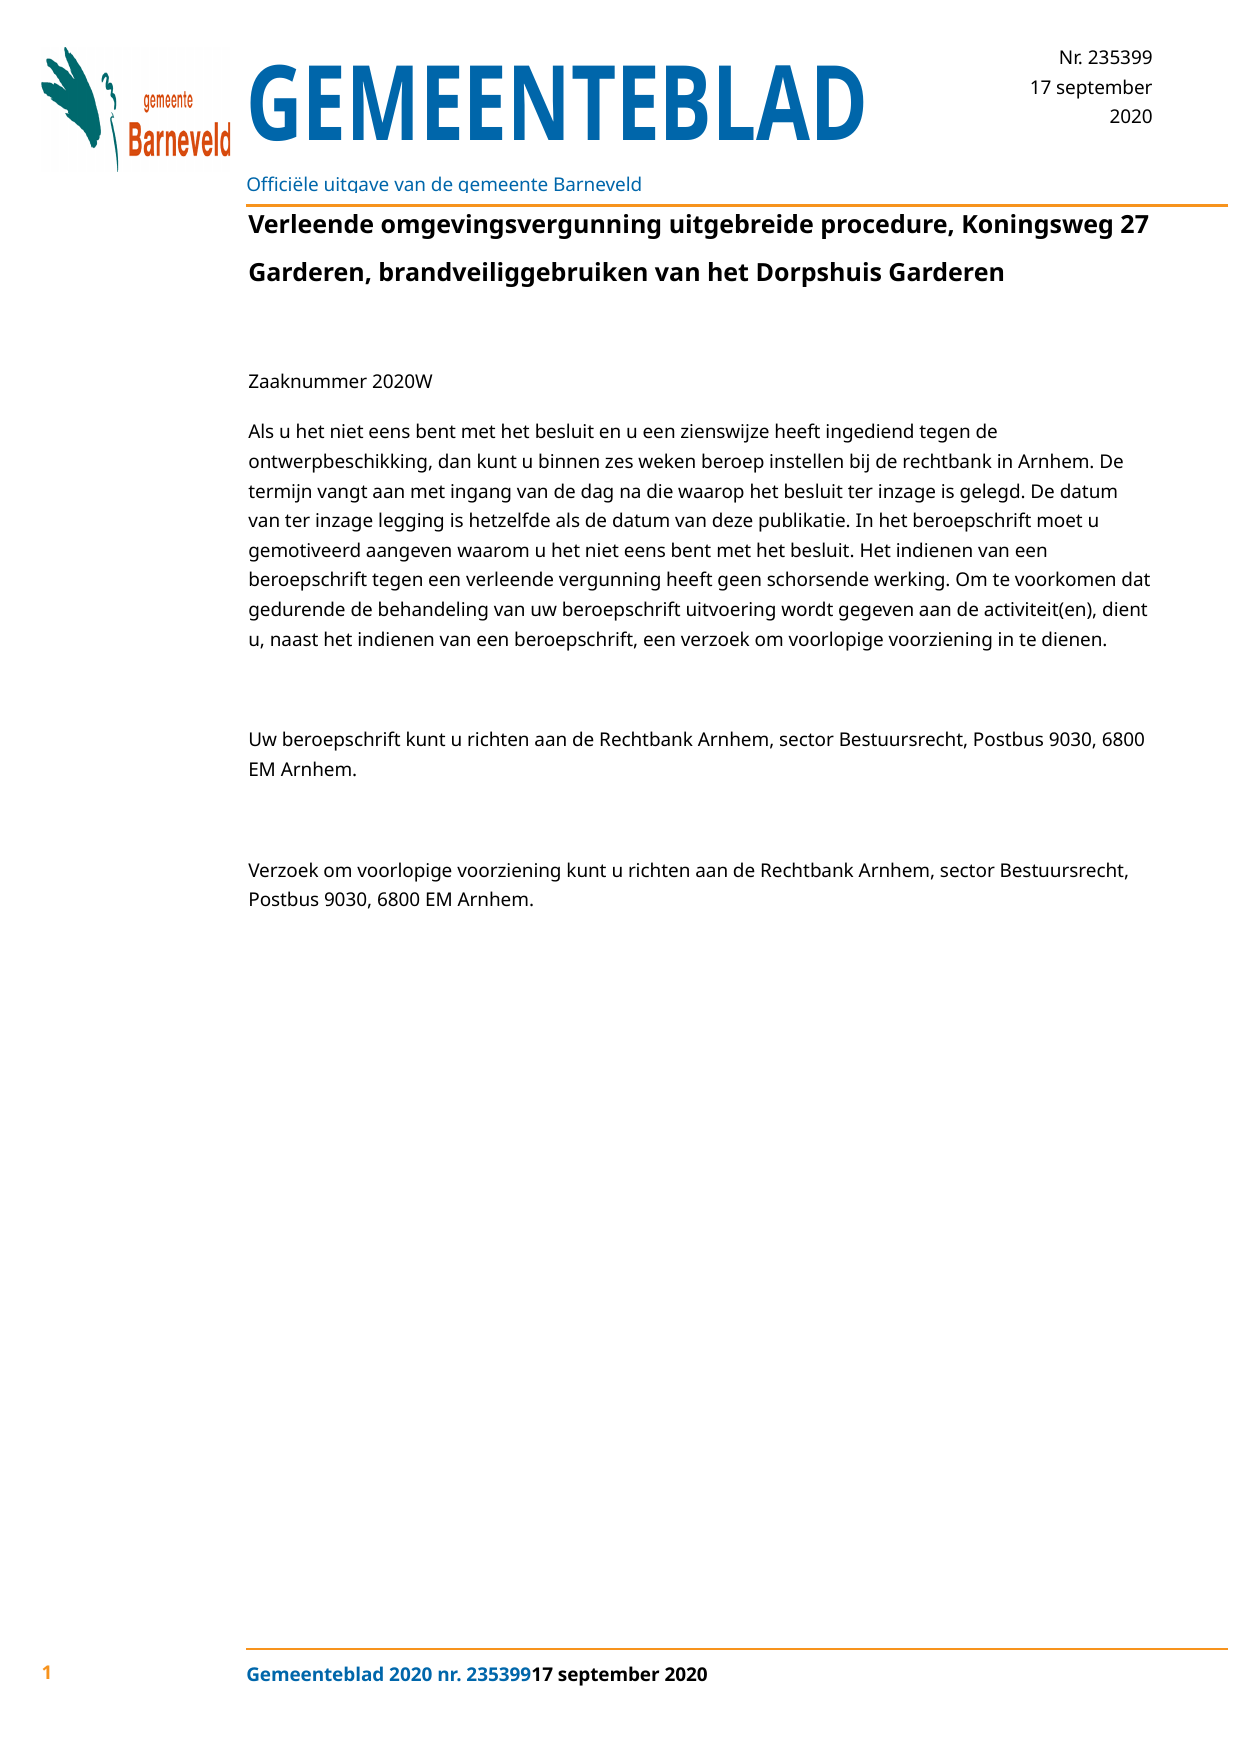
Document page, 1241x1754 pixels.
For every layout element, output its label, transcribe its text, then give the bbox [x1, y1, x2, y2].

text Zaaknummer 2020W [248, 368, 1152, 394]
text Verzoek om voorlopige voorziening kunt u richten aan de Rechtbank Arnhem, sector Bestuursrecht, Postbus 9030, 6800 EM Arnhem. [248, 857, 1152, 912]
text Verleende omgevingsvergunning uitgebreide procedure, Koningsweg 27 Garderen, brandveiliggebruiken van het Dorpshuis Garderen [248, 207, 1152, 288]
text Als u het niet eens bent met het besluit en u een zienswijze heeft ingediend tegen de ontwerpbeschikking, dan kunt u binnen zes weken beroep instellen bij de rechtbank in Arnhem. De termijn vangt aan met ingang van de dag na die waarop het besluit ter inzage is gelegd. De datum van ter inzage legging is hetzelfde als de datum van deze publikatie. In het beroepschrift moet u gemotiveerd aangeven waarom u het niet eens bent met het besluit. Het indienen van een beroepschrift tegen een verleende vergunning heeft geen schorsende werking. Om te voorkomen dat gedurende de behandeling van uw beroepschrift uitvoering wordt gegeven aan de activiteit(en), dient u, naast het indienen van een beroepschrift, een verzoek om voorlopige voorziening in te dienen. [248, 419, 1152, 652]
text Uw beroepschrift kunt u richten aan de Rechtbank Arnhem, sector Bestuursrecht, Postbus 9030, 6800 EM Arnhem. [248, 727, 1152, 782]
picture [41, 47, 231, 172]
